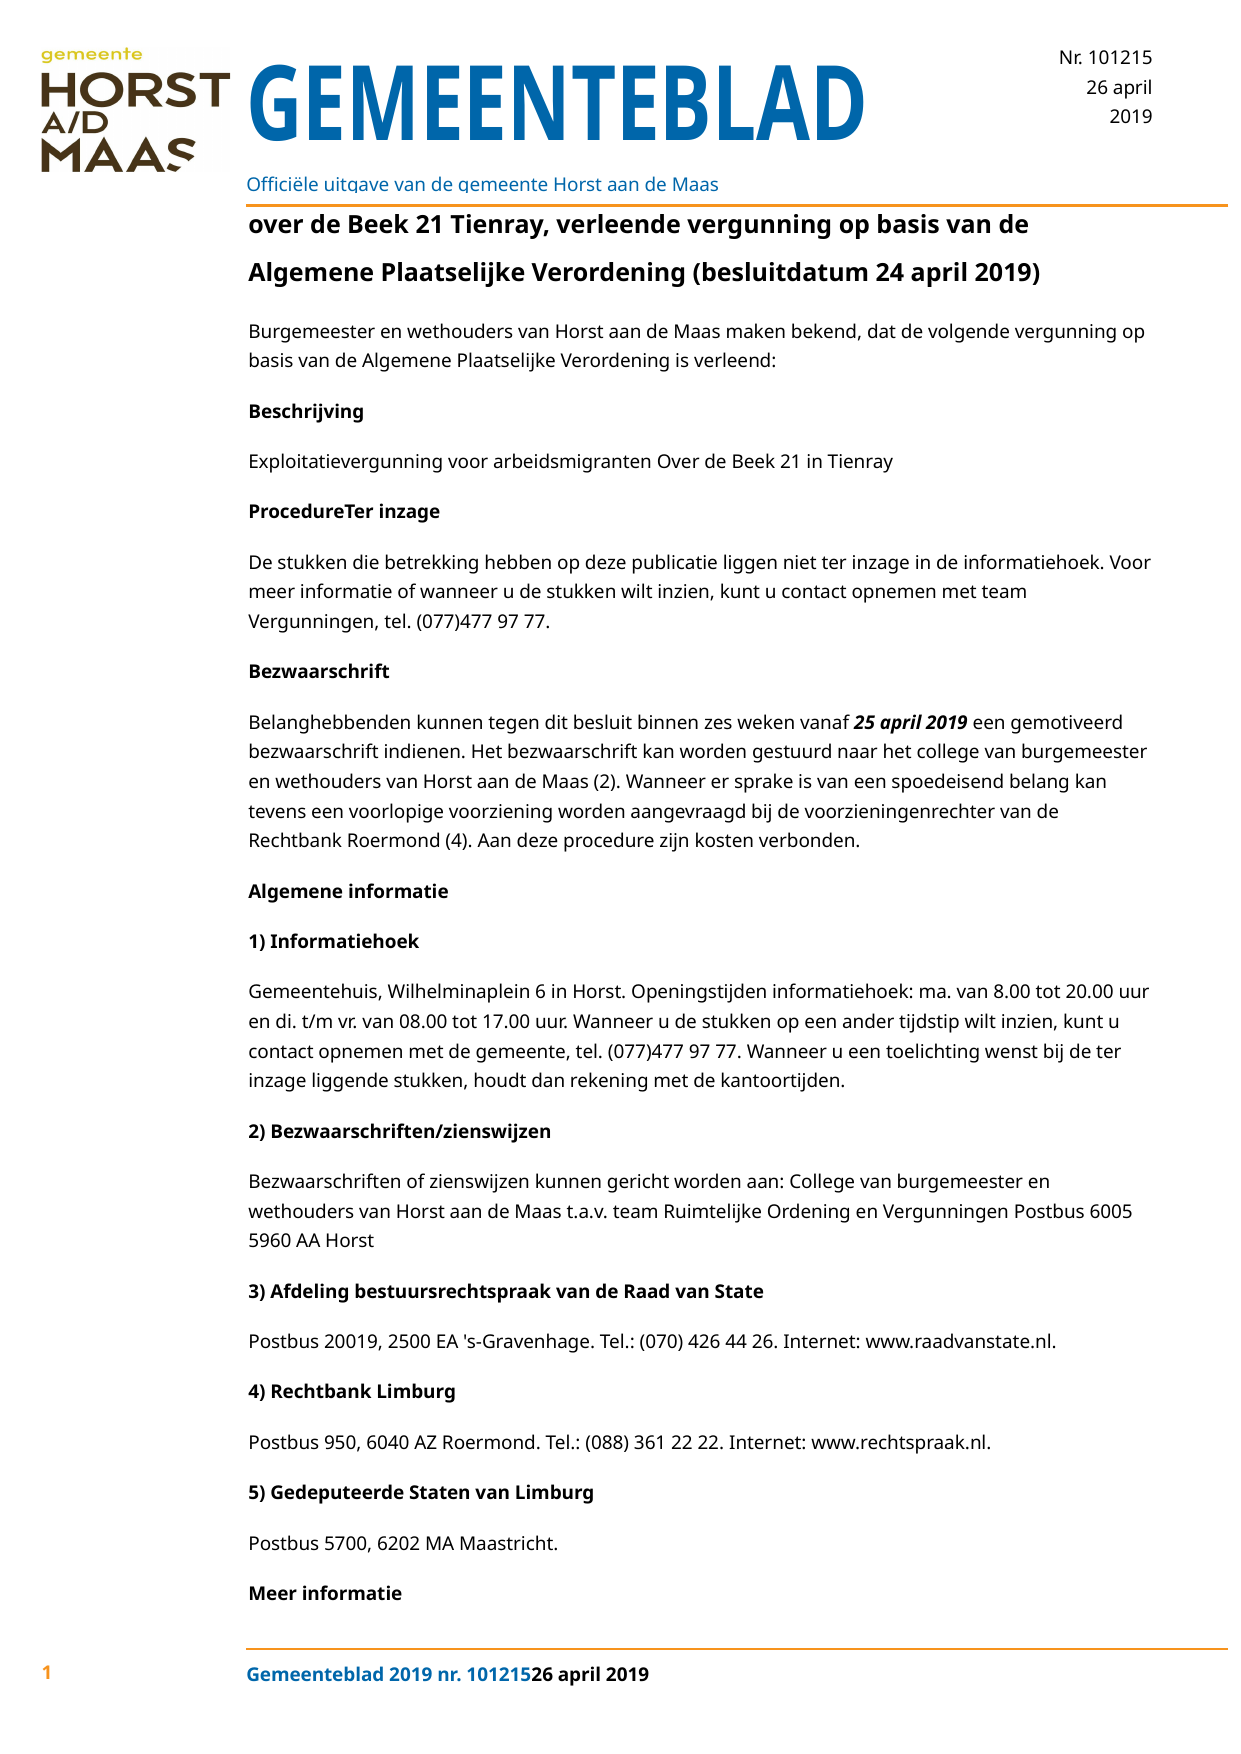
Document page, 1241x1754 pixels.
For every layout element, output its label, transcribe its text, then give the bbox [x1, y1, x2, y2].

picture [41, 47, 231, 172]
text over de Beek 21 Tienray, verleende vergunning op basis van de Algemene Plaatselijke Verordening (besluitdatum 24 april 2019) [248, 207, 1152, 288]
text Beschrijving [248, 398, 1152, 424]
text 1) Informatiehoek [248, 928, 1152, 954]
text Postbus 950, 6040 AZ Roermond. Tel.: (088) 361 22 22. Internet: www.rechtspraak.nl. [248, 1429, 1152, 1455]
text Bezwaarschrift [248, 659, 1152, 684]
text 3) Afdeling bestuursrechtspraak van de Raad van State [248, 1278, 1152, 1304]
text Algemene informatie [248, 878, 1152, 904]
text 5) Gedeputeerde Staten van Limburg [248, 1479, 1152, 1505]
text Belanghebbenden kunnen tegen dit besluit binnen zes weken vanaf 25 april 2019 een gemotiveerd bezwaarschrift indienen. Het bezwaarschrift kan worden gestuurd naar het college van burgemeester en wethouders van Horst aan de Maas (2). Wanneer er sprake is van een spoedeisend belang kan tevens een voorlopige voorziening worden aangevraagd bij de voorzieningenrechter van de Rechtbank Roermond (4). Aan deze procedure zijn kosten verbonden. [248, 709, 1152, 853]
text 4) Rechtbank Limburg [248, 1379, 1152, 1404]
text ProcedureTer inzage [248, 499, 1152, 524]
text Burgemeester en wethouders van Horst aan de Maas maken bekend, dat de volgende vergunning op basis van de Algemene Plaatselijke Verordening is verleend: [248, 318, 1152, 373]
text Meer informatie [248, 1580, 1152, 1606]
text Postbus 5700, 6202 MA Maastricht. [248, 1530, 1152, 1556]
text Exploitatievergunning voor arbeidsmigranten Over de Beek 21 in Tienray [248, 448, 1152, 474]
text De stukken die betrekking hebben op deze publicatie liggen niet ter inzage in de informatiehoek. Voor meer informatie of wanneer u de stukken wilt inzien, kunt u contact opnemen met team Vergunningen, tel. (077)477 97 77. [248, 549, 1152, 634]
text Bezwaarschriften of zienswijzen kunnen gericht worden aan: College van burgemeester en wethouders van Horst aan de Maas t.a.v. team Ruimtelijke Ordening en Vergunningen Postbus 6005 5960 AA Horst [248, 1168, 1152, 1253]
text Postbus 20019, 2500 EA 's-Gravenhage. Tel.: (070) 426 44 26. Internet: www.raadvanstate.nl. [248, 1328, 1152, 1354]
text Gemeentehuis, Wilhelminaplein 6 in Horst. Openingstijden informatiehoek: ma. van 8.00 tot 20.00 uur en di. t/m vr. van 08.00 tot 17.00 uur. Wanneer u de stukken op een ander tijdstip wilt inzien, kunt u contact opnemen met de gemeente, tel. (077)477 97 77. Wanneer u een toelichting wenst bij de ter inzage liggende stukken, houdt dan rekening met de kantoortijden. [248, 979, 1152, 1093]
text 2) Bezwaarschriften/zienswijzen [248, 1118, 1152, 1144]
